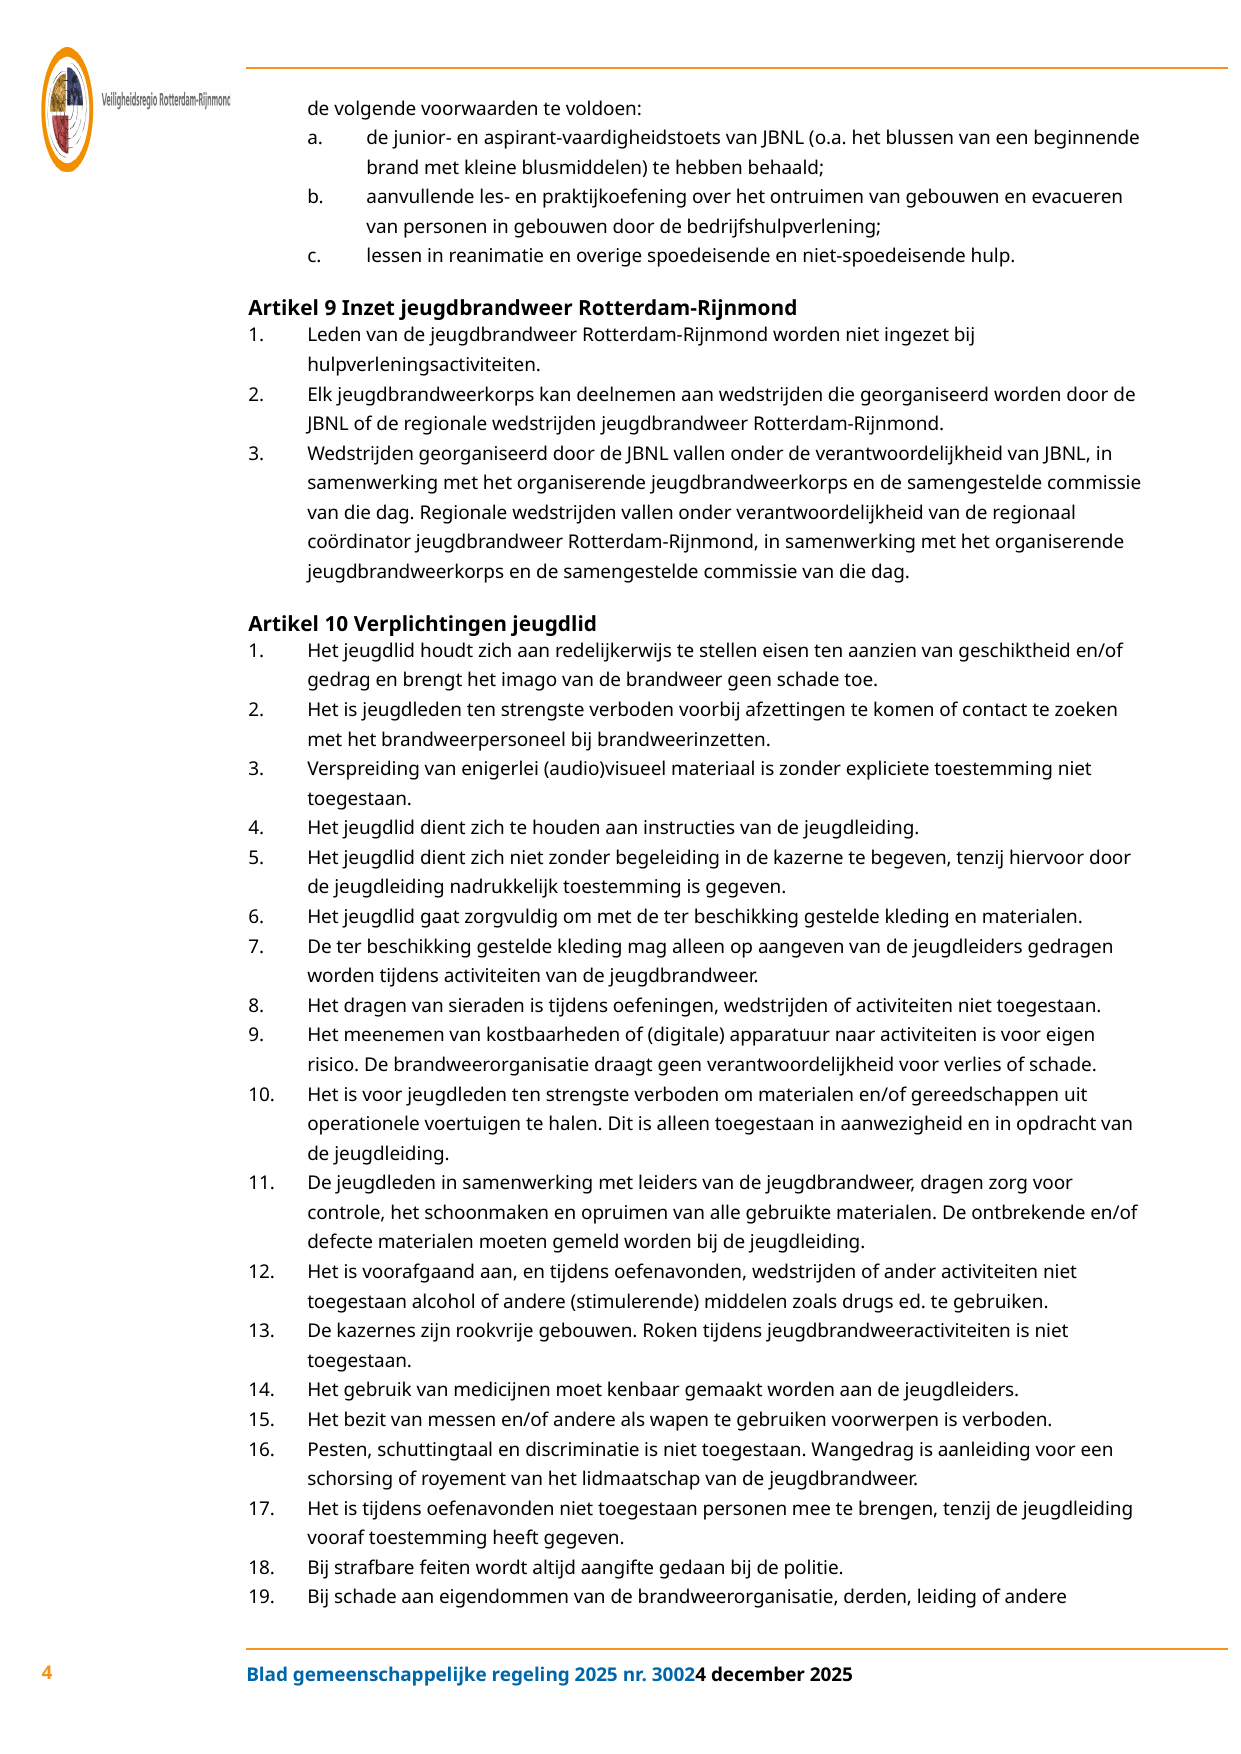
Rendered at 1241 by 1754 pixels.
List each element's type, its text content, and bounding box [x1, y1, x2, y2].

list de junior- en aspirant-vaardigheidstoets van JBNL (o.a. het blussen van een beginnende brand met kleine blusmiddelen) te hebben behaald; [307, 124, 1152, 180]
list Het gebruik van medicijnen moet kenbaar gemaakt worden aan de jeugdleiders. [248, 1377, 1152, 1402]
list Verspreiding van enigerlei (audio)visueel materiaal is zonder expliciete toestemming niet toegestaan. [248, 755, 1152, 811]
list Het is voorafgaand aan, en tijdens oefenavonden, wedstrijden of ander activiteiten niet toegestaan alcohol of andere (stimulerende) middelen zoals drugs ed. te gebruiken. [248, 1258, 1152, 1314]
list Het jeugdlid dient zich niet zonder begeleiding in de kazerne te begeven, tenzij hiervoor door de jeugdleiding nadrukkelijk toestemming is gegeven. [248, 844, 1152, 899]
text Artikel 9 Inzet jeugdbrandweer Rotterdam-Rijnmond [248, 293, 1152, 322]
list Het dragen van sieraden is tijdens oefeningen, wedstrijden of activiteiten niet toegestaan. [248, 992, 1152, 1018]
list Bij strafbare feiten wordt altijd aangifte gedaan bij de politie. [248, 1554, 1152, 1580]
list Het jeugdlid gaat zorgvuldig om met de ter beschikking gestelde kleding en materialen. [248, 903, 1152, 929]
list Het meenemen van kostbaarheden of (digitale) apparatuur naar activiteiten is voor eigen risico. De brandweerorganisatie draagt geen verantwoordelijkheid voor verlies of schade. [248, 1022, 1152, 1077]
list Het bezit van messen en/of andere als wapen te gebruiken voorwerpen is verboden. [248, 1406, 1152, 1432]
list Wedstrijden georganiseerd door de JBNL vallen onder de verantwoordelijkheid van JBNL, in samenwerking met het organiserende jeugdbrandweerkorps en de samengestelde commissie van die dag. Regionale wedstrijden vallen onder verantwoordelijkheid van de regionaal coördinator jeugdbrandweer Rotterdam-Rijnmond, in samenwerking met het organiserende jeugdbrandweerkorps en de samengestelde commissie van die dag. [248, 440, 1152, 584]
text Artikel 10 Verplichtingen jeugdlid [248, 609, 1152, 637]
list lessen in reanimatie en overige spoedeisende en niet-spoedeisende hulp. [307, 243, 1152, 268]
list aanvullende les- en praktijkoefening over het ontruimen van gebouwen en evacueren van personen in gebouwen door de bedrijfshulpverlening; [307, 183, 1152, 239]
picture [41, 47, 231, 172]
list Elk jeugdbrandweerkorps kan deelnemen aan wedstrijden die georganiseerd worden door de JBNL of de regionale wedstrijden jeugdbrandweer Rotterdam-Rijnmond. [248, 381, 1152, 436]
list De ter beschikking gestelde kleding mag alleen op aangeven van de jeugdleiders gedragen worden tijdens activiteiten van de jeugdbrandweer. [248, 933, 1152, 988]
list Het jeugdlid houdt zich aan redelijkerwijs te stellen eisen ten aanzien van geschiktheid en/of gedrag en brengt het imago van de brandweer geen schade toe. [248, 637, 1152, 692]
list de volgende voorwaarden te voldoen: [248, 95, 1152, 121]
list Het is tijdens oefenavonden niet toegestaan personen mee te brengen, tenzij de jeugdleiding vooraf toestemming heeft gegeven. [248, 1495, 1152, 1550]
list De kazernes zijn rookvrije gebouwen. Roken tijdens jeugdbrandweeractiviteiten is niet toegestaan. [248, 1317, 1152, 1373]
list Leden van de jeugdbrandweer Rotterdam-Rijnmond worden niet ingezet bij hulpverleningsactiviteiten. [248, 322, 1152, 377]
list Het is jeugdleden ten strengste verboden voorbij afzettingen te komen of contact te zoeken met het brandweerpersoneel bij brandweerinzetten. [248, 696, 1152, 752]
list Het jeugdlid dient zich te houden aan instructies van de jeugdleiding. [248, 814, 1152, 840]
list Het is voor jeugdleden ten strengste verboden om materialen en/of gereedschappen uit operationele voertuigen te halen. Dit is alleen toegestaan in aanwezigheid en in opdracht van de jeugdleiding. [248, 1081, 1152, 1166]
list Bij schade aan eigendommen van de brandweerorganisatie, derden, leiding of andere [248, 1584, 1152, 1609]
list Pesten, schuttingtaal en discriminatie is niet toegestaan. Wangedrag is aanleiding voor een schorsing of royement van het lidmaatschap van de jeugdbrandweer. [248, 1436, 1152, 1491]
list De jeugdleden in samenwerking met leiders van de jeugdbrandweer, dragen zorg voor controle, het schoonmaken en opruimen van alle gebruikte materialen. De ontbrekende en/of defecte materialen moeten gemeld worden bij de jeugdleiding. [248, 1169, 1152, 1254]
